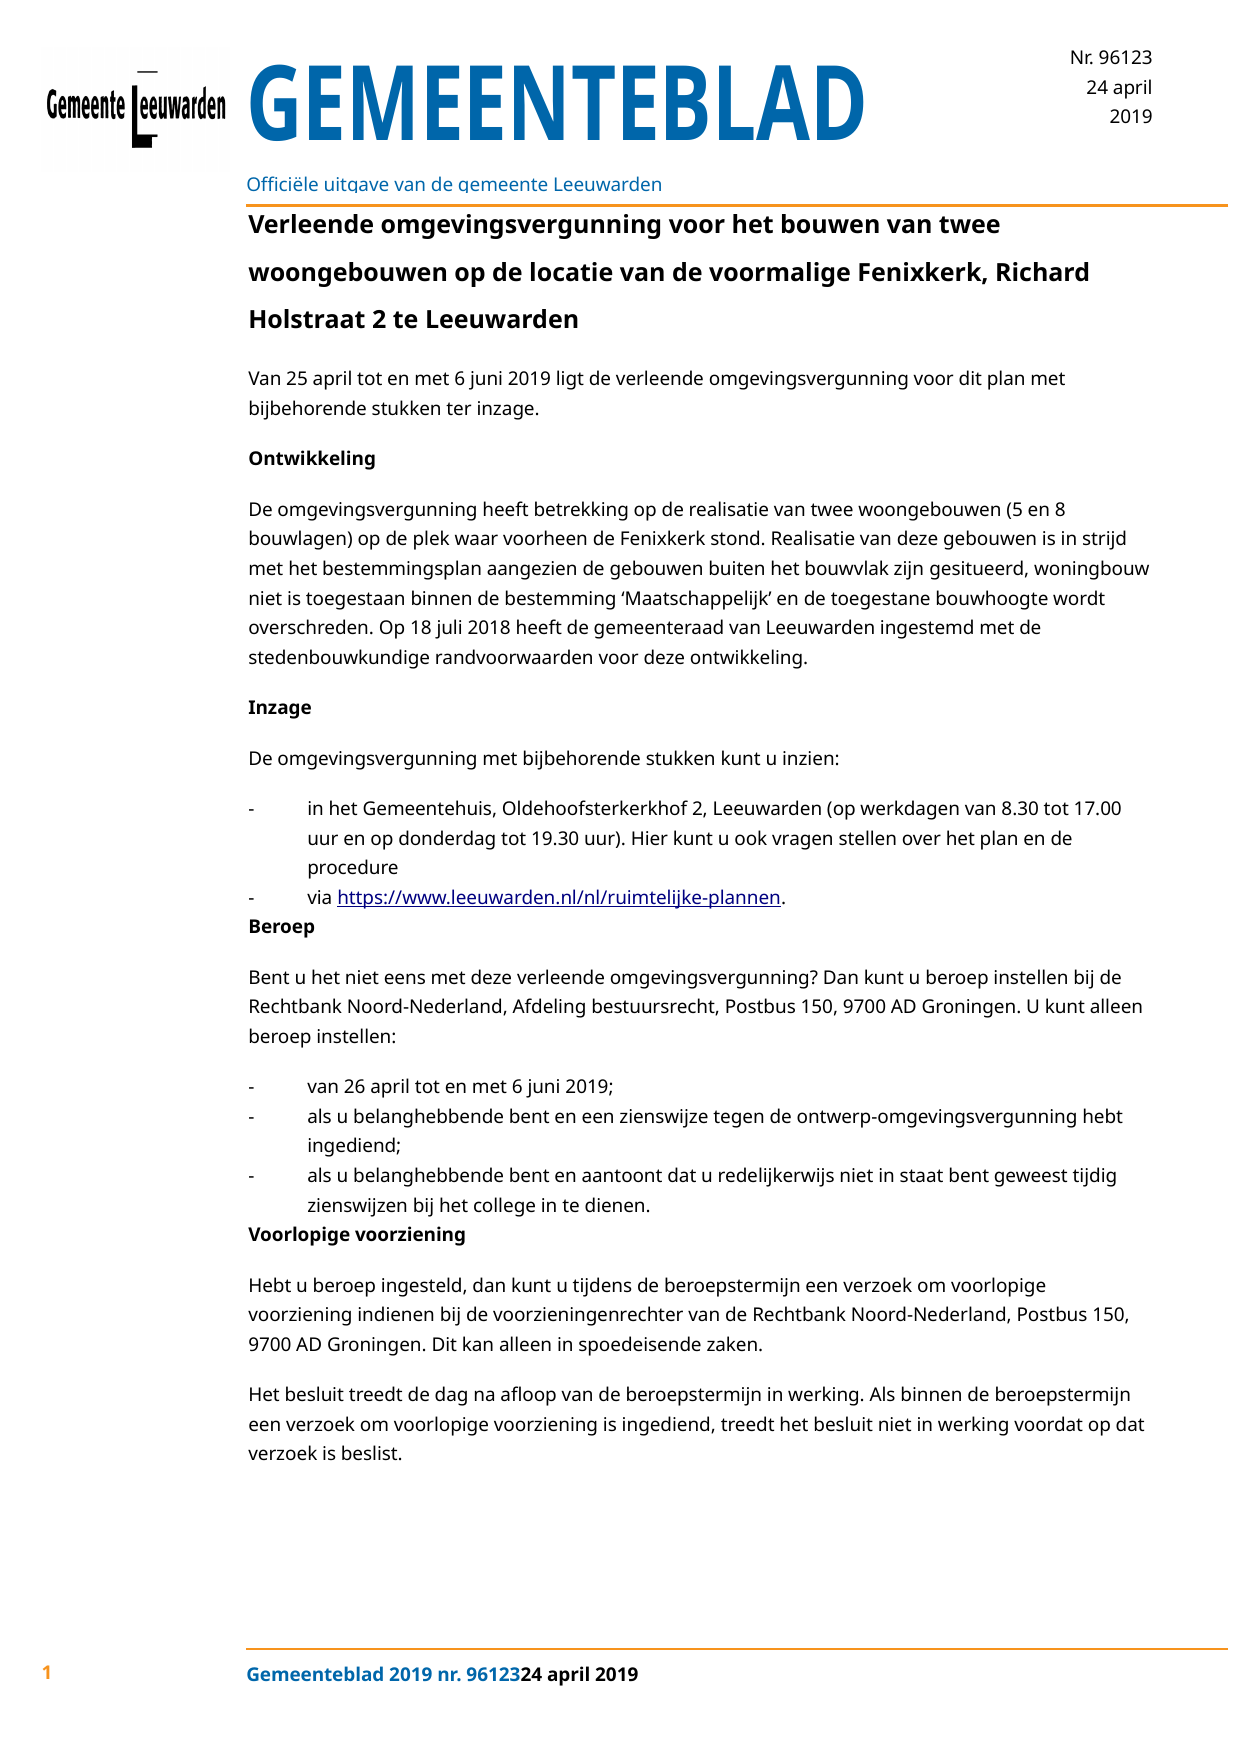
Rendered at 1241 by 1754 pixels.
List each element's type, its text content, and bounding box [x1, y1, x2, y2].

list via https://www.leeuwarden.nl/nl/ruimtelijke-plannen. [248, 884, 1152, 909]
text Ontwikkeling [248, 446, 1152, 471]
text Inzage [248, 694, 1152, 720]
list als u belanghebbende bent en een zienswijze tegen de ontwerp-omgevingsvergunning hebt ingediend; [248, 1103, 1152, 1158]
text De omgevingsvergunning heeft betrekking op de realisatie van twee woongebouwen (5 en 8 bouwlagen) op de plek waar voorheen de Fenixkerk stond. Realisatie van deze gebouwen is in strijd met het bestemmingsplan aangezien de gebouwen buiten het bouwvlak zijn gesitueerd, woningbouw niet is toegestaan binnen de bestemming ‘Maatschappelijk’ en de toegestane bouwhoogte wordt overschreden. Op 18 juli 2018 heeft de gemeenteraad van Leeuwarden ingestemd met de stedenbouwkundige randvoorwaarden voor deze ontwikkeling. [248, 496, 1152, 669]
text Voorlopige voorziening [248, 1221, 1152, 1247]
text De omgevingsvergunning met bijbehorende stukken kunt u inzien: [248, 745, 1152, 770]
list van 26 april tot en met 6 juni 2019; [248, 1073, 1152, 1099]
text Beroep [248, 913, 1152, 939]
text Bent u het niet eens met deze verleende omgevingsvergunning? Dan kunt u beroep instellen bij de Rechtbank Noord-Nederland, Afdeling bestuursrecht, Postbus 150, 9700 AD Groningen. U kunt alleen beroep instellen: [248, 964, 1152, 1049]
text Van 25 april tot en met 6 juni 2019 ligt de verleende omgevingsvergunning voor dit plan met bijbehorende stukken ter inzage. [248, 366, 1152, 421]
picture [41, 47, 231, 172]
list als u belanghebbende bent en aantoont dat u redelijkerwijs niet in staat bent geweest tijdig zienswijzen bij het college in te dienen. [248, 1162, 1152, 1217]
text Verleende omgevingsvergunning voor het bouwen van twee woongebouwen op de locatie van de voormalige Fenixkerk, Richard Holstraat 2 te Leeuwarden [248, 207, 1152, 336]
list in het Gemeentehuis, Oldehoofsterkerkhof 2, Leeuwarden (op werkdagen van 8.30 tot 17.00 uur en op donderdag tot 19.30 uur). Hier kunt u ook vragen stellen over het plan en de procedure [248, 795, 1152, 880]
text Hebt u beroep ingesteld, dan kunt u tijdens de beroepstermijn een verzoek om voorlopige voorziening indienen bij de voorzieningenrechter van de Rechtbank Noord-Nederland, Postbus 150, 9700 AD Groningen. Dit kan alleen in spoedeisende zaken. [248, 1272, 1152, 1357]
text Het besluit treedt de dag na afloop van de beroepstermijn in werking. Als binnen de beroepstermijn een verzoek om voorlopige voorziening is ingediend, treedt het besluit niet in werking voordat op dat verzoek is beslist. [248, 1381, 1152, 1466]
